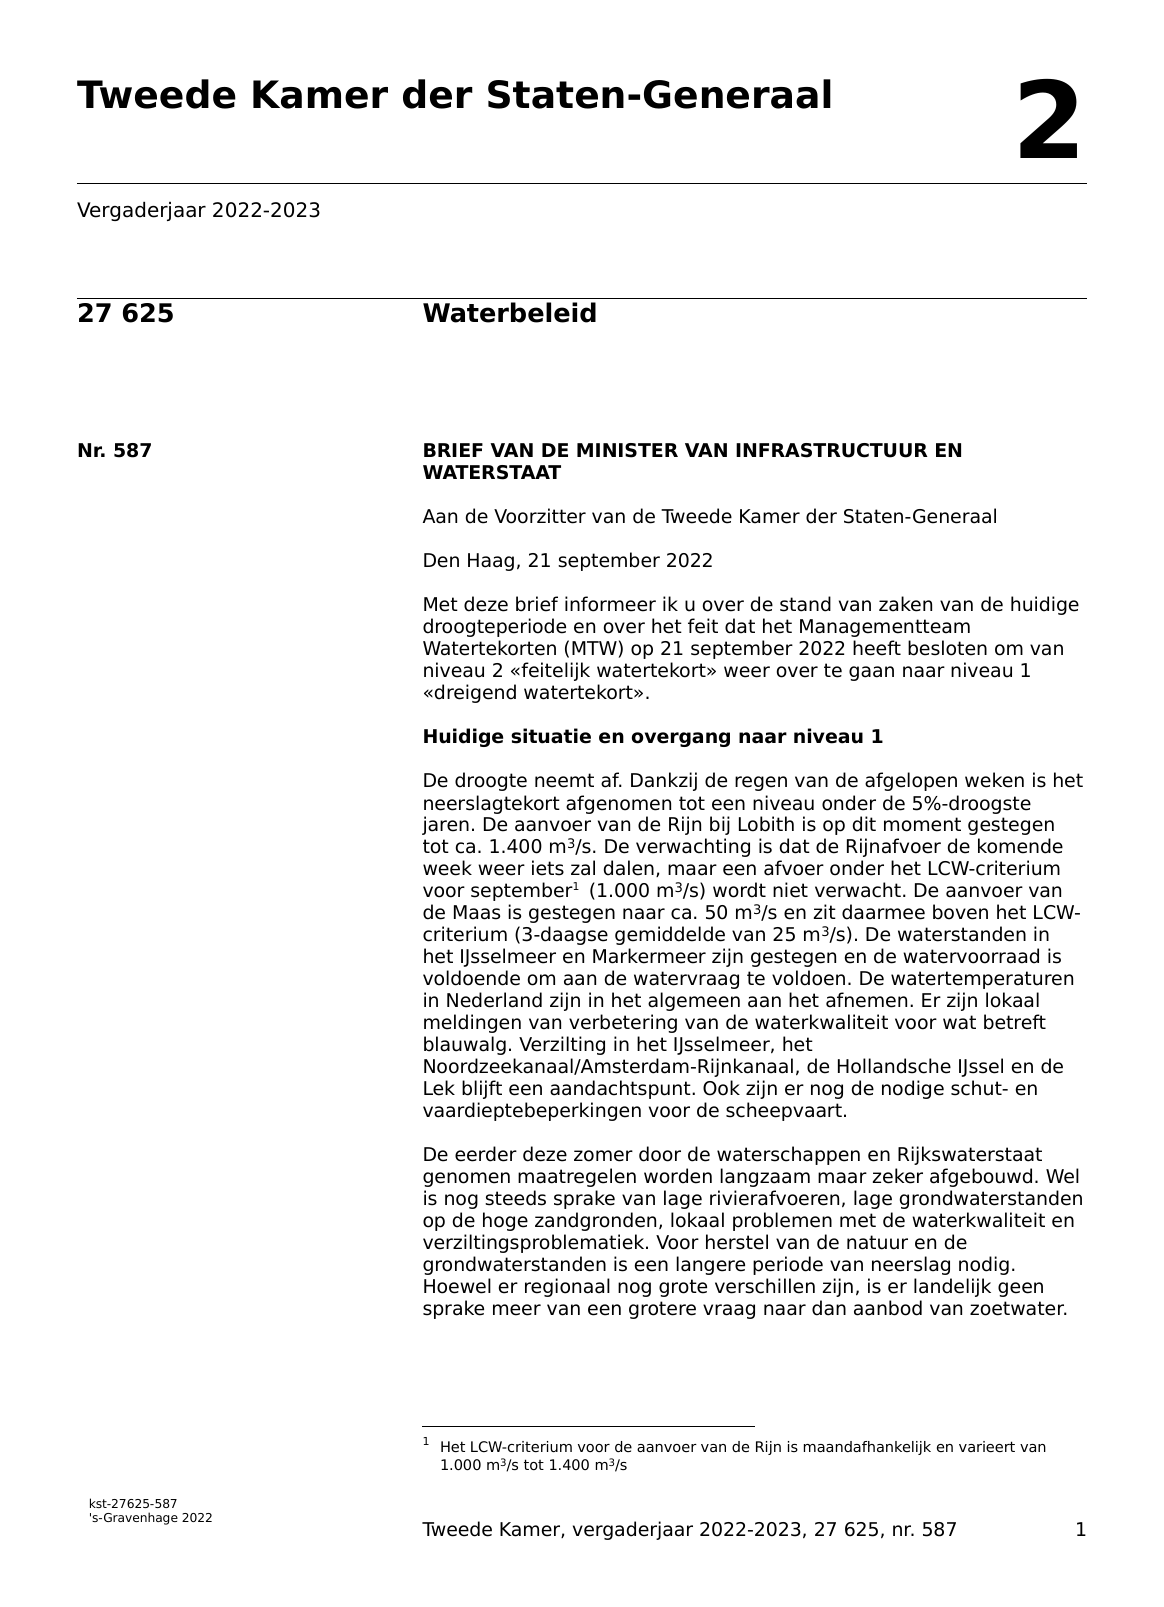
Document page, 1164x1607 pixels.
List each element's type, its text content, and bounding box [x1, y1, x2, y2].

text De droogte neemt af. Dankzij de regen van de afgelopen weken is het neerslagtekort afgenomen tot een niveau onder de 5%-droogste jaren. De aanvoer van de Rijn bij Lobith is op dit moment gestegen tot ca. 1.400 m3/s. De verwachting is dat de Rijnafvoer de komende week weer iets zal dalen, maar een afvoer onder het LCW-criterium voor september (1.000 m3/s) wordt niet verwacht. De aanvoer van de Maas is gestegen naar ca. 50 m3/s en zit daarmee boven het LCW-criterium (3-daagse gemiddelde van 25 m3/s). De waterstanden in het IJsselmeer en Markermeer zijn gestegen en de watervoorraad is voldoende om aan de watervraag te voldoen. De watertemperaturen in Nederland zijn in het algemeen aan het afnemen. Er zijn lokaal meldingen van verbetering van de waterkwaliteit voor wat betreft blauwalg. Verzilting in het IJsselmeer, het Noordzeekanaal/Amsterdam-Rijnkanaal, de Hollandsche IJssel en de Lek blijft een aandachtspunt. Ook zijn er nog de nodige schut- en vaardieptebeperkingen voor de scheepvaart. [422, 770, 1087, 1122]
subtitle 27 625 Waterbeleid [77, 299, 1087, 329]
text 's-Gravenhage 2022 [88, 1511, 323, 1525]
text kst-27625-587 [88, 1497, 323, 1511]
text De eerder deze zomer door de waterschappen en Rijkswaterstaat genomen maatregelen worden langzaam maar zeker afgebouwd. Wel is nog steeds sprake van lage rivierafvoeren, lage grondwaterstanden op de hoge zandgronden, lokaal problemen met de waterkwaliteit en verziltingsproblematiek. Voor herstel van de natuur en de grondwaterstanden is een langere periode van neerslag nodig. Hoewel er regionaal nog grote verschillen zijn, is er landelijk geen sprake meer van een grotere vraag naar dan aanbod van zoetwater. [422, 1144, 1087, 1320]
text Aan de Voorzitter van de Tweede Kamer der Staten-Generaal [422, 506, 1087, 528]
subtitle Huidige situatie en overgang naar niveau 1 [422, 726, 1087, 748]
text Den Haag, 21 september 2022 [422, 550, 1087, 572]
table_header 2 [886, 59, 1087, 183]
text Het LCW-criterium voor de aanvoer van de Rijn is maandafhankelijk en varieert van 1.000 m3/s tot 1.400 m3/s [422, 1435, 1087, 1474]
subtitle Nr. 587 BRIEF VAN DE MINISTER VAN INFRASTRUCTUUR EN WATERSTAAT [77, 440, 1087, 484]
text Met deze brief informeer ik u over de stand van zaken van de huidige droogteperiode en over het feit dat het Managementteam Watertekorten (MTW) op 21 september 2022 heeft besloten om van niveau 2 «feitelijk watertekort» weer over te gaan naar niveau 1 «dreigend watertekort». [422, 594, 1087, 704]
table_cell Vergaderjaar 2022-2023 [77, 184, 1087, 298]
table_header Tweede Kamer der Staten-Generaal [77, 59, 886, 183]
